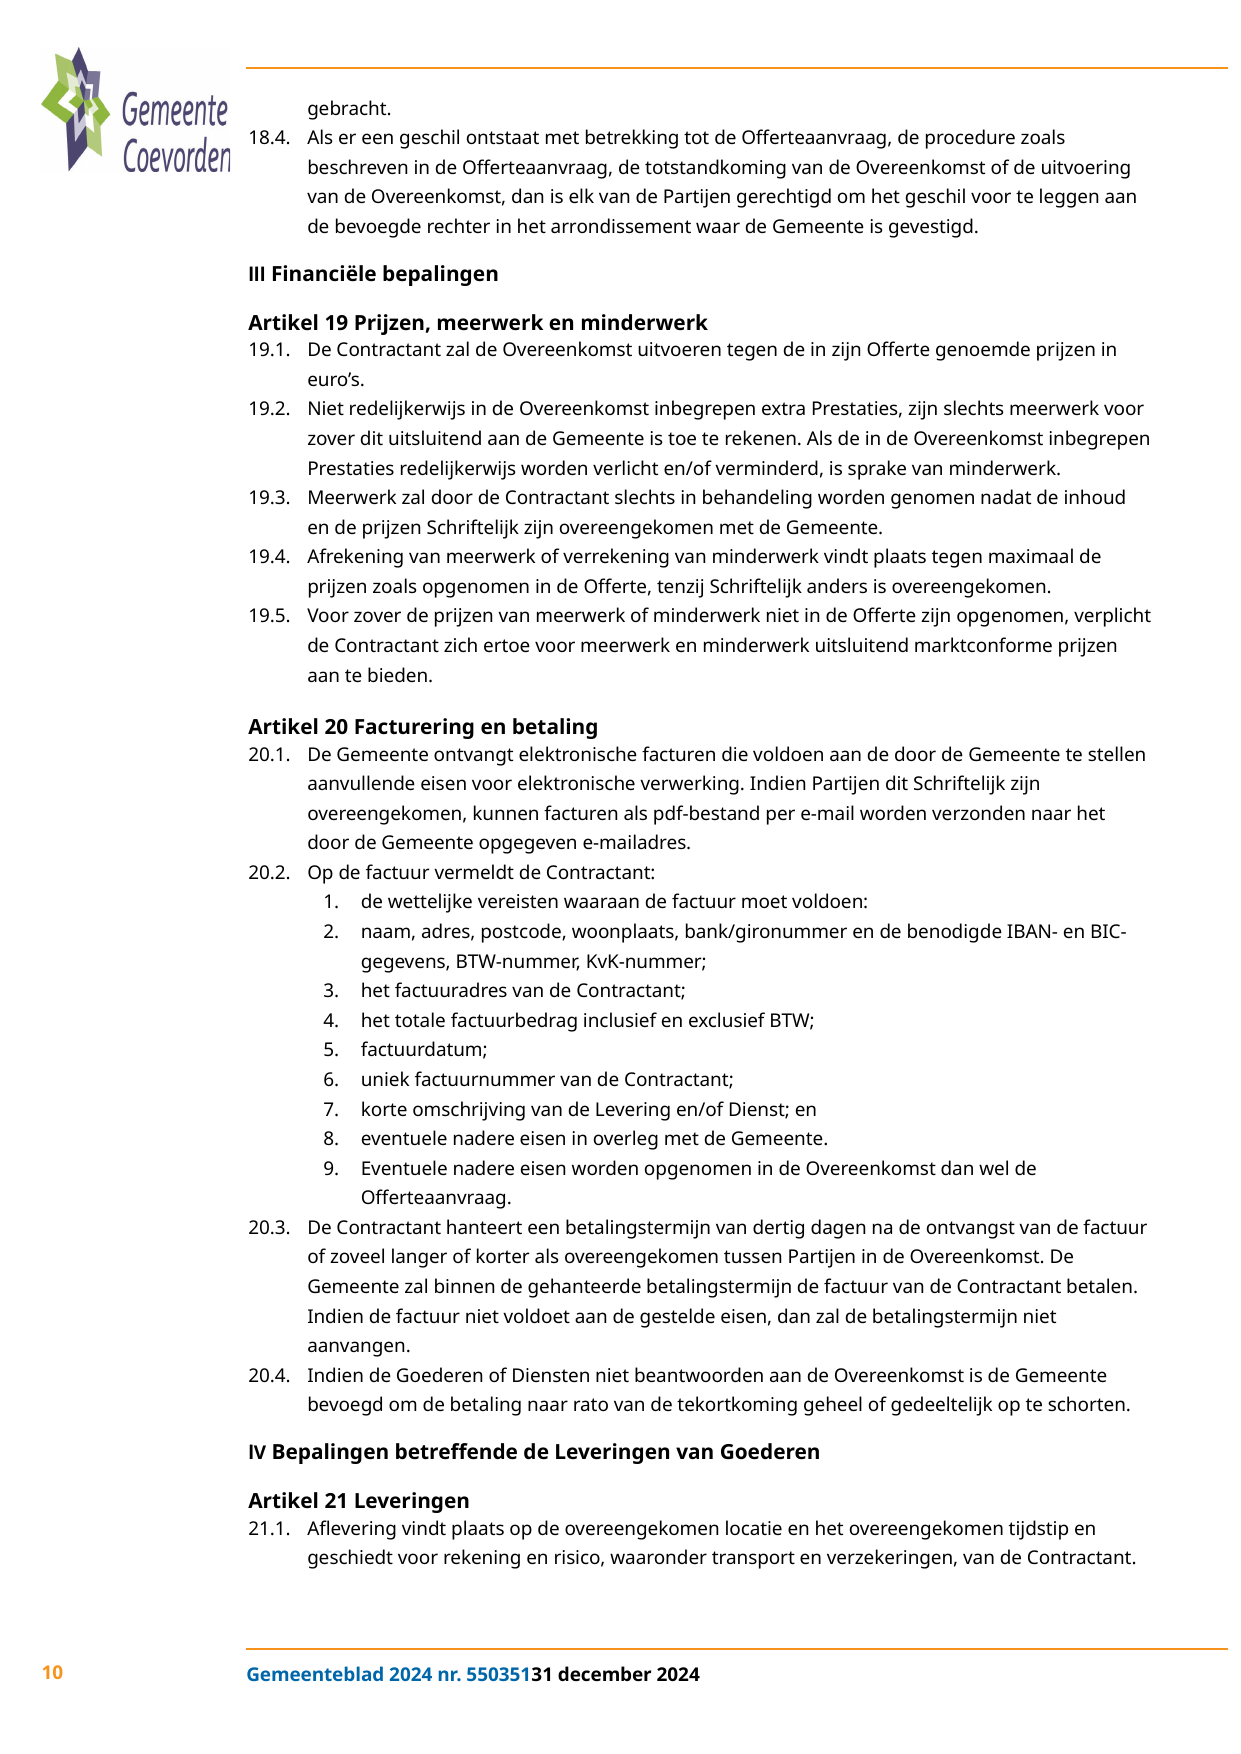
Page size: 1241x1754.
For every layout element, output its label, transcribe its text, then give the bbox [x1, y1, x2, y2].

list Indien de Goederen of Diensten niet beantwoorden aan de Overeenkomst is de Gemeente bevoegd om de betaling naar rato van de tekortkoming geheel of gedeeltelijk op te schorten. [248, 1362, 1152, 1417]
list Voor zover de prijzen van meerwerk of minderwerk niet in de Offerte zijn opgenomen, verplicht de Contractant zich ertoe voor meerwerk en minderwerk uitsluitend marktconforme prijzen aan te bieden. [248, 603, 1152, 688]
list Niet redelijkerwijs in de Overeenkomst inbegrepen extra Prestaties, zijn slechts meerwerk voor zover dit uitsluitend aan de Gemeente is toe te rekenen. Als de in de Overeenkomst inbegrepen Prestaties redelijkerwijs worden verlicht en/of verminderd, is sprake van minderwerk. [248, 396, 1152, 481]
list Als er een geschil ontstaat met betrekking tot de Offerteaanvraag, de procedure zoals beschreven in de Offerteaanvraag, de totstandkoming van de Overeenkomst of de uitvoering van de Overeenkomst, dan is elk van de Partijen gerechtigd om het geschil voor te leggen aan de bevoegde rechter in het arrondissement waar de Gemeente is gevestigd. [248, 124, 1152, 239]
list het totale factuurbedrag inclusief en exclusief BTW; [323, 1007, 1152, 1033]
list korte omschrijving van de Levering en/of Dienst; en [323, 1096, 1152, 1121]
list Afrekening van meerwerk of verrekening van minderwerk vindt plaats tegen maximaal de prijzen zoals opgenomen in de Offerte, tenzij Schriftelijk anders is overeengekomen. [248, 543, 1152, 599]
list Eventuele nadere eisen worden opgenomen in de Overeenkomst dan wel de Offerteaanvraag. [323, 1155, 1152, 1210]
list Aflevering vindt plaats op de overeengekomen locatie en het overeengekomen tijdstip en geschiedt voor rekening en risico, waaronder transport en verzekeringen, van de Contractant. [248, 1515, 1152, 1570]
list de wettelijke vereisten waaraan de factuur moet voldoen: [323, 889, 1152, 914]
text Artikel 20 Facturering en betaling [248, 712, 1152, 741]
list Op de factuur vermeldt de Contractant: [248, 859, 1152, 885]
list De Contractant hanteert een betalingstermijn van dertig dagen na de ontvangst van de factuur of zoveel langer of korter als overeengekomen tussen Partijen in de Overeenkomst. De Gemeente zal binnen de gehanteerde betalingstermijn de factuur van de Contractant betalen. Indien de factuur niet voldoet aan de gestelde eisen, dan zal de betalingstermijn niet aanvangen. [248, 1214, 1152, 1358]
list factuurdatum; [323, 1037, 1152, 1062]
list De Gemeente ontvangt elektronische facturen die voldoen aan de door de Gemeente te stellen aanvullende eisen voor elektronische verwerking. Indien Partijen dit Schriftelijk zijn overeengekomen, kunnen facturen als pdf-bestand per e-mail worden verzonden naar het door de Gemeente opgegeven e-mailadres. [248, 741, 1152, 855]
text Artikel 21 Leveringen [248, 1486, 1152, 1515]
list gebracht. [248, 95, 1152, 121]
list uniek factuurnummer van de Contractant; [323, 1066, 1152, 1092]
text lll Financiële bepalingen [248, 259, 1152, 287]
list De Contractant zal de Overeenkomst uitvoeren tegen de in zijn Offerte genoemde prijzen in euro’s. [248, 336, 1152, 392]
text lV Bepalingen betreffende de Leveringen van Goederen [248, 1437, 1152, 1466]
list het factuuradres van de Contractant; [323, 977, 1152, 1003]
list eventuele nadere eisen in overleg met de Gemeente. [323, 1125, 1152, 1151]
text Artikel 19 Prijzen, meerwerk en minderwerk [248, 308, 1152, 336]
picture [41, 47, 231, 172]
list Meerwerk zal door de Contractant slechts in behandeling worden genomen nadat de inhoud en de prijzen Schriftelijk zijn overeengekomen met de Gemeente. [248, 484, 1152, 540]
list naam, adres, postcode, woonplaats, bank/gironummer en de benodigde IBAN- en BIC-gegevens, BTW-nummer, KvK-nummer; [323, 918, 1152, 973]
